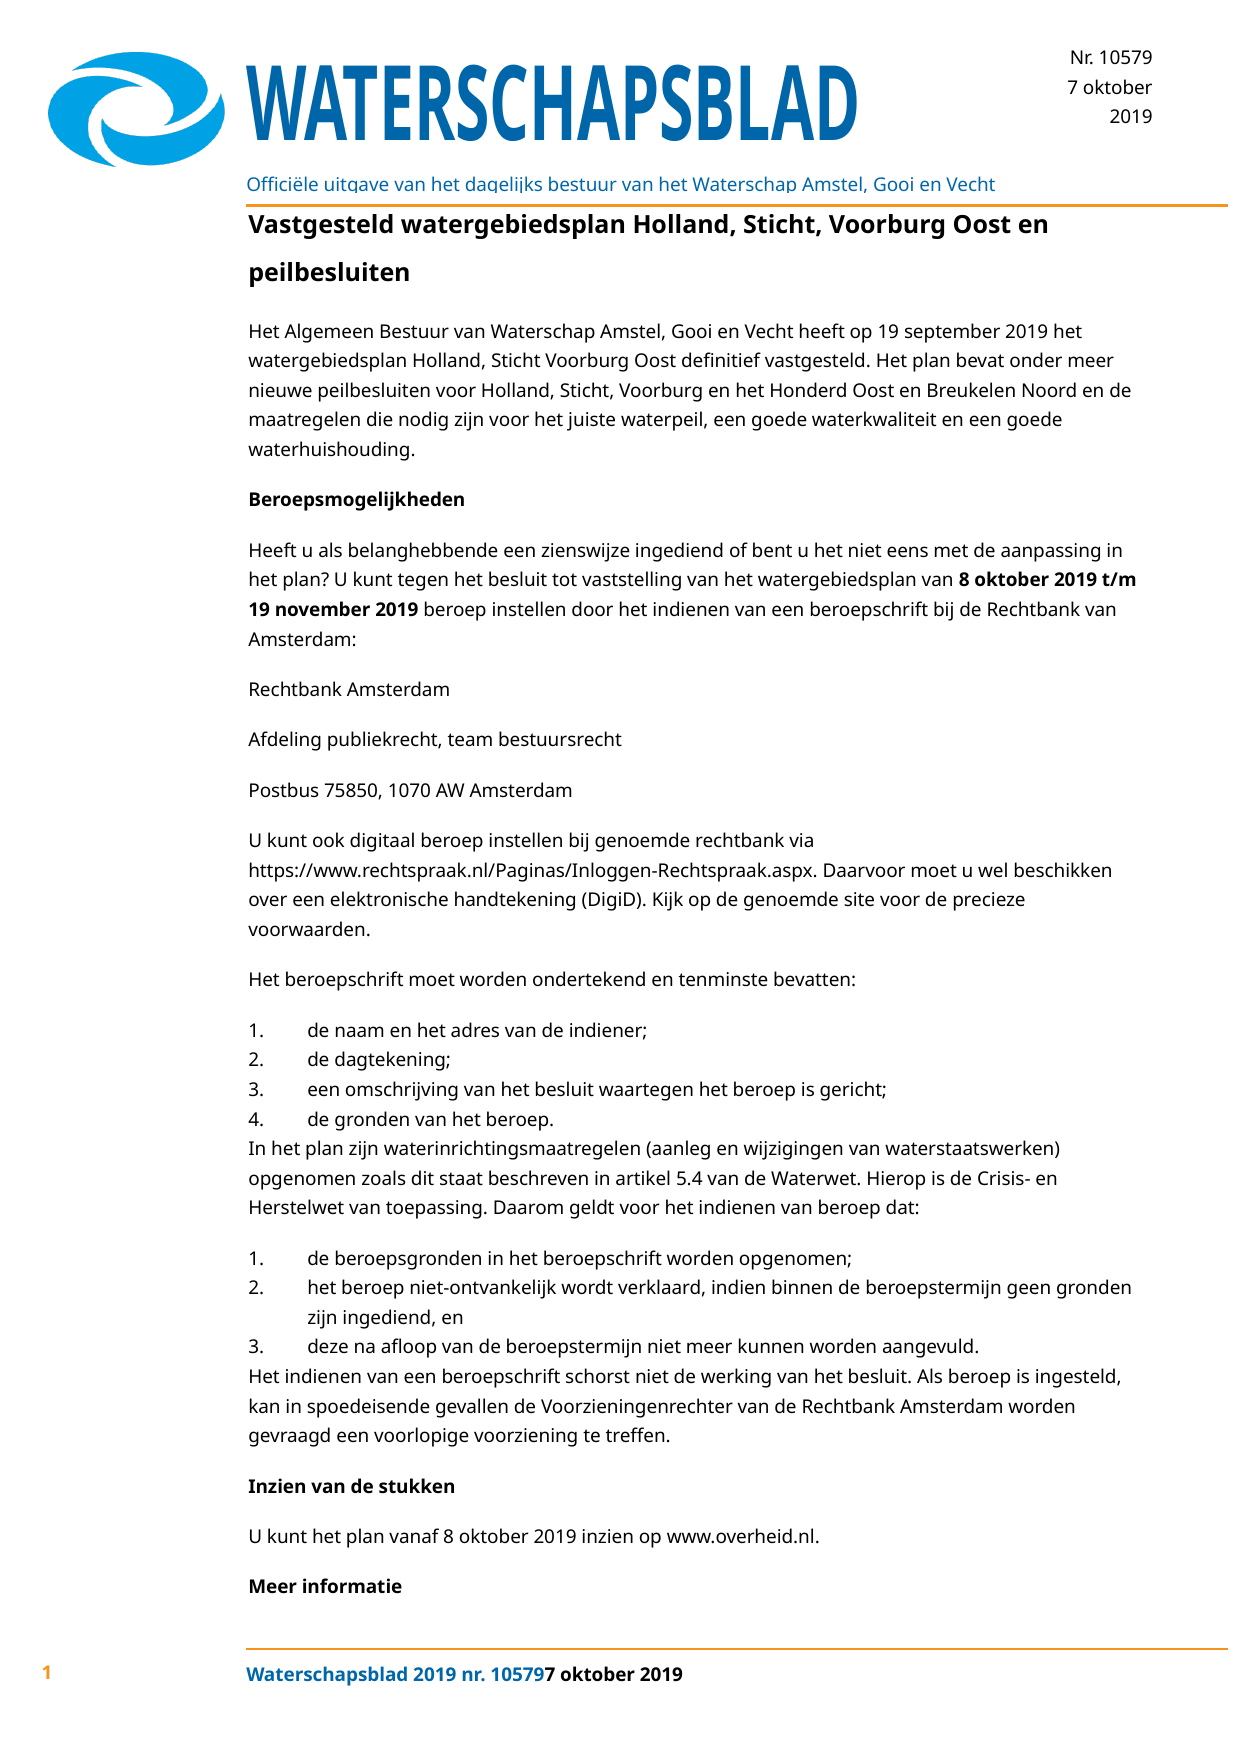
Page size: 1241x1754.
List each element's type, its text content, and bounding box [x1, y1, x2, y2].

list de dagtekening; [248, 1047, 1152, 1072]
text Postbus 75850, 1070 AW Amsterdam [248, 777, 1152, 803]
text U kunt het plan vanaf 8 oktober 2019 inzien op www.overheid.nl. [248, 1523, 1152, 1549]
text Vastgesteld watergebiedsplan Holland, Sticht, Voorburg Oost en peilbesluiten [248, 207, 1152, 288]
list het beroep niet-ontvankelijk wordt verklaard, indien binnen de beroepstermijn geen gronden zijn ingediend, en [248, 1274, 1152, 1330]
list de gronden van het beroep. [248, 1106, 1152, 1132]
text Het beroepschrift moet worden ondertekend en tenminste bevatten: [248, 967, 1152, 992]
text Het Algemeen Bestuur van Waterschap Amstel, Gooi en Vecht heeft op 19 september 2019 het watergebiedsplan Holland, Sticht Voorburg Oost definitief vastgesteld. Het plan bevat onder meer nieuwe peilbesluiten voor Holland, Sticht, Voorburg en het Honderd Oost en Breukelen Noord en de maatregelen die nodig zijn voor het juiste waterpeil, een goede waterkwaliteit en een goede waterhuishouding. [248, 318, 1152, 462]
text In het plan zijn waterinrichtingsmaatregelen (aanleg en wijzigingen van waterstaatswerken) opgenomen zoals dit staat beschreven in artikel 5.4 van de Waterwet. Hierop is de Crisis- en Herstelwet van toepassing. Daarom geldt voor het indienen van beroep dat: [248, 1135, 1152, 1220]
text Heeft u als belanghebbende een zienswijze ingediend of bent u het niet eens met de aanpassing in het plan? U kunt tegen het besluit tot vaststelling van het watergebiedsplan van 8 oktober 2019 t/m 19 november 2019 beroep instellen door het indienen van een beroepschrift bij de Rechtbank van Amsterdam: [248, 537, 1152, 652]
text Het indienen van een beroepschrift schorst niet de werking van het besluit. Als beroep is ingesteld, kan in spoedeisende gevallen de Voorzieningenrechter van de Rechtbank Amsterdam worden gevraagd een voorlopige voorziening te treffen. [248, 1363, 1152, 1448]
text Inzien van de stukken [248, 1473, 1152, 1499]
text Beroepsmogelijkheden [248, 487, 1152, 512]
list deze na afloop van de beroepstermijn niet meer kunnen worden aangevuld. [248, 1334, 1152, 1359]
text Rechtbank Amsterdam [248, 676, 1152, 702]
text U kunt ook digitaal beroep instellen bij genoemde rechtbank via https://www.rechtspraak.nl/Paginas/Inloggen-Rechtspraak.aspx. Daarvoor moet u wel beschikken over een elektronische handtekening (DigiD). Kijk op de genoemde site voor de precieze voorwaarden. [248, 827, 1152, 942]
list de beroepsgronden in het beroepschrift worden opgenomen; [248, 1245, 1152, 1271]
picture [41, 47, 231, 172]
text Meer informatie [248, 1574, 1152, 1599]
list de naam en het adres van de indiener; [248, 1017, 1152, 1043]
list een omschrijving van het besluit waartegen het beroep is gericht; [248, 1076, 1152, 1102]
text Afdeling publiekrecht, team bestuursrecht [248, 727, 1152, 752]
